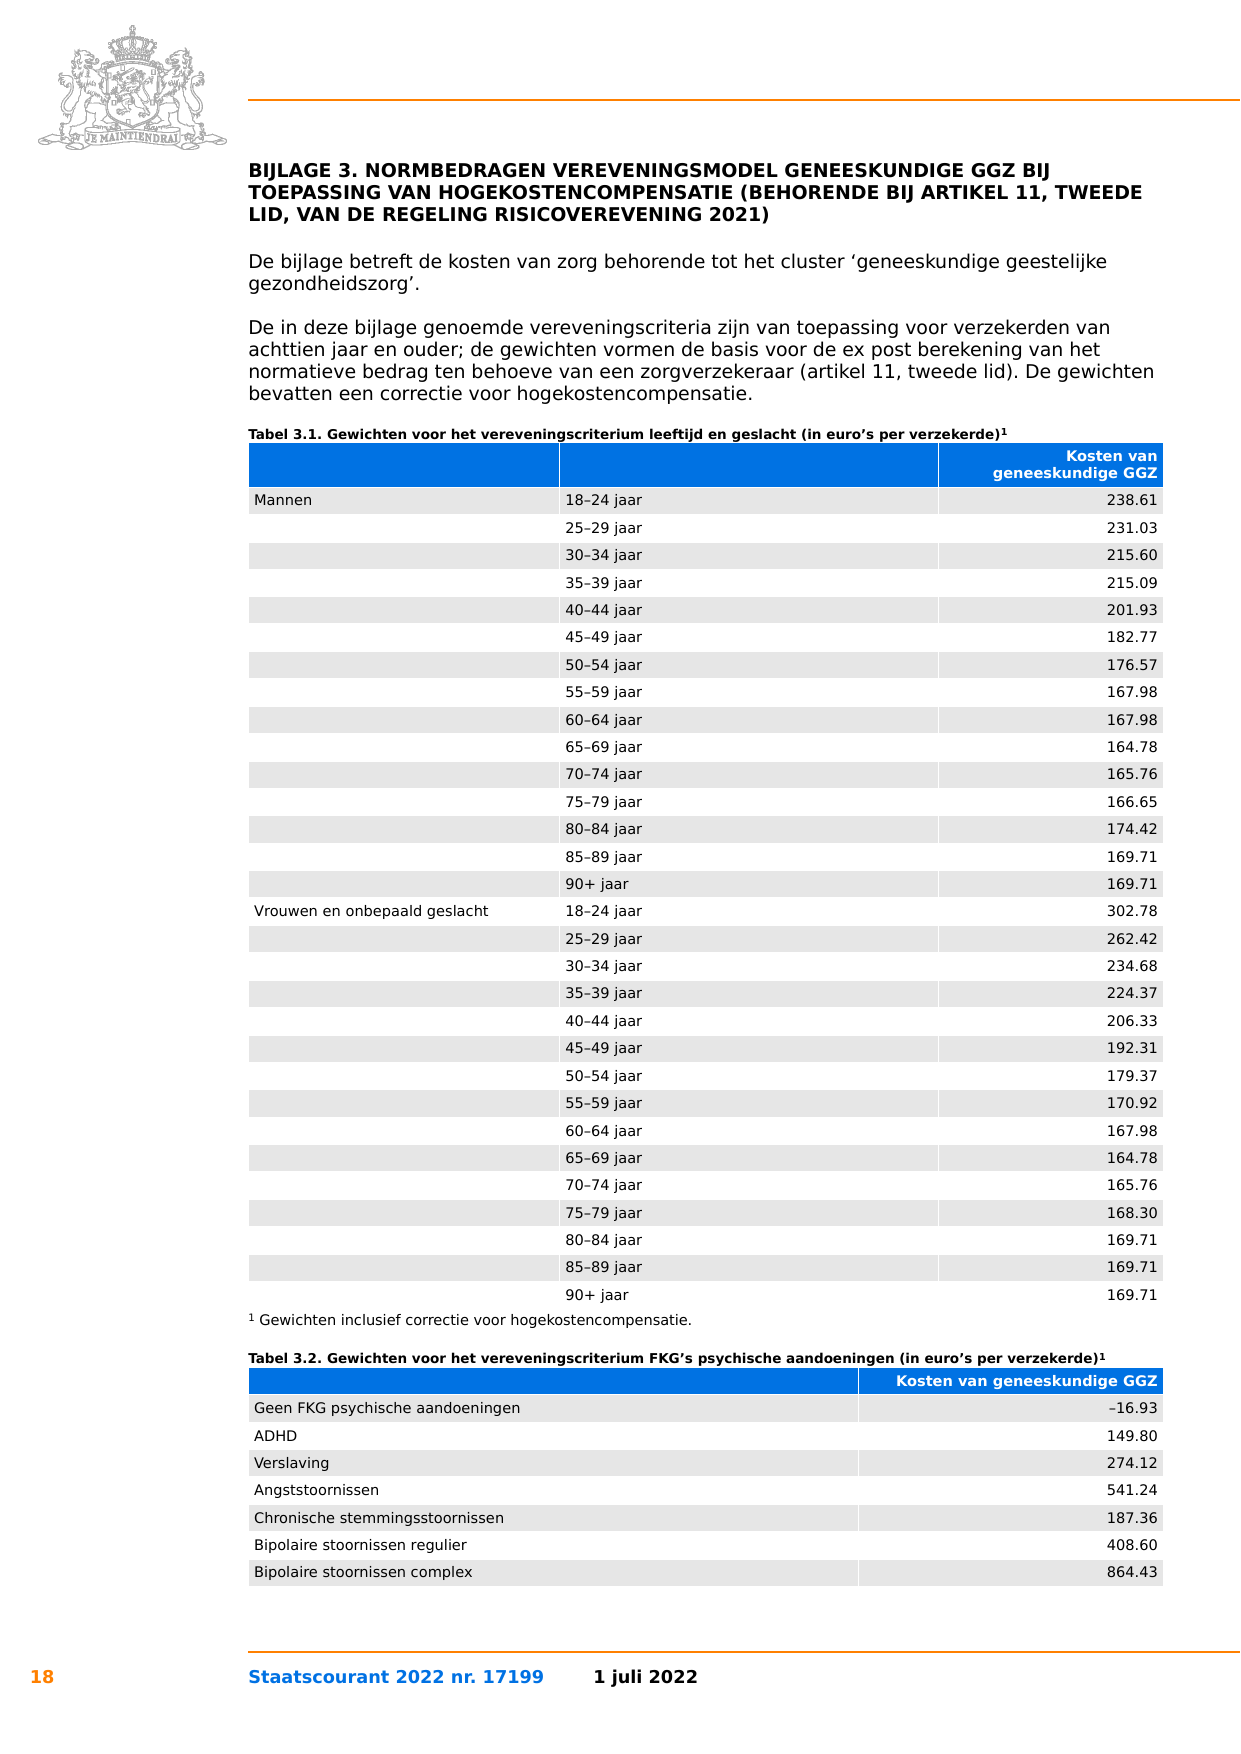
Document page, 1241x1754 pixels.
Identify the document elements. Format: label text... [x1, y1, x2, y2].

table_cell [249, 981, 559, 1007]
table_cell 75–79 jaar [560, 789, 938, 815]
table_cell 165.76 [939, 1173, 1163, 1199]
table_cell [249, 707, 559, 733]
subtitle BIJLAGE 3. NORMBEDRAGEN VEREVENINGSMODEL GENEESKUNDIGE GGZ BIJ TOEPASSING VAN HOGEKOSTENCOMPENSATIE (BEHORENDE BIJ ARTIKEL 11, TWEEDE LID, VAN DE REGELING RISICOVEREVENING 2021) [248, 160, 1163, 226]
table_cell 169.71 [939, 1282, 1163, 1308]
table_cell 215.09 [939, 570, 1163, 596]
table_cell [249, 1200, 559, 1226]
table_cell 192.31 [939, 1036, 1163, 1062]
table_cell [249, 762, 559, 788]
table_cell [249, 1036, 559, 1062]
table_cell [249, 1368, 858, 1394]
table_cell 164.78 [939, 734, 1163, 761]
table_cell [249, 844, 559, 870]
table_cell [249, 1173, 559, 1199]
table_header Tabel 3.1. Gewichten voor het vereveningscriterium leeftijd en geslacht (in euro’s per verzekerde)1 [248, 426, 1163, 442]
table_cell 165.76 [939, 762, 1163, 788]
table_cell 45–49 jaar [560, 625, 938, 651]
table_cell 85–89 jaar [560, 844, 938, 870]
table_cell Kosten van geneeskundige GGZ [939, 443, 1163, 487]
table_cell ADHD [249, 1423, 858, 1449]
table_cell 80–84 jaar [560, 1227, 938, 1254]
table_cell 65–69 jaar [560, 1145, 938, 1171]
table_cell [560, 443, 938, 487]
table_cell [249, 926, 559, 952]
table_cell 25–29 jaar [560, 515, 938, 541]
table_cell [249, 679, 559, 706]
table_cell [249, 734, 559, 761]
table_cell 40–44 jaar [560, 597, 938, 623]
table_cell 168.30 [939, 1200, 1163, 1226]
table_cell Bipolaire stoornissen regulier [249, 1532, 858, 1559]
table_cell 35–39 jaar [560, 981, 938, 1007]
table_cell 25–29 jaar [560, 926, 938, 952]
table_cell 179.37 [939, 1063, 1163, 1089]
table_cell 50–54 jaar [560, 1063, 938, 1089]
table_cell [249, 953, 559, 980]
table_cell Vrouwen en onbepaald geslacht [249, 899, 559, 925]
table_cell 70–74 jaar [560, 1173, 938, 1199]
table_cell [249, 789, 559, 815]
table_cell 224.37 [939, 981, 1163, 1007]
table_cell 1 Gewichten inclusief correctie voor hogekostencompensatie. [248, 1310, 1163, 1329]
table_cell [249, 1145, 559, 1171]
table_cell 231.03 [939, 515, 1163, 541]
table_cell [249, 570, 559, 596]
table_cell 167.98 [939, 1118, 1163, 1144]
table_cell 187.36 [859, 1505, 1163, 1531]
table_cell 215.60 [939, 543, 1163, 569]
table_cell [249, 871, 559, 897]
table_cell [249, 816, 559, 843]
table_cell [249, 625, 559, 651]
table_cell 40–44 jaar [560, 1008, 938, 1034]
table_cell 65–69 jaar [560, 734, 938, 761]
table_cell 164.78 [939, 1145, 1163, 1171]
text De bijlage betreft de kosten van zorg behorende tot het cluster ‘geneeskundige geestelijke gezondheidszorg’. [248, 251, 1163, 295]
table_cell 169.71 [939, 844, 1163, 870]
table_cell 18–24 jaar [560, 488, 938, 514]
table_cell 201.93 [939, 597, 1163, 623]
table_cell 408.60 [859, 1532, 1163, 1559]
table_cell 55–59 jaar [560, 1090, 938, 1117]
table_cell 60–64 jaar [560, 707, 938, 733]
table_cell 18–24 jaar [560, 899, 938, 925]
table_cell 45–49 jaar [560, 1036, 938, 1062]
table_cell 60–64 jaar [560, 1118, 938, 1144]
table_cell 169.71 [939, 1255, 1163, 1281]
table_cell Bipolaire stoornissen complex [249, 1560, 858, 1586]
table_cell 80–84 jaar [560, 816, 938, 843]
table_cell 302.78 [939, 899, 1163, 925]
table_cell [249, 597, 559, 623]
table_cell 169.71 [939, 1227, 1163, 1254]
table_cell 169.71 [939, 871, 1163, 897]
table_cell [249, 1063, 559, 1089]
table_cell 262.42 [939, 926, 1163, 952]
table_cell 167.98 [939, 707, 1163, 733]
table_cell [249, 1008, 559, 1034]
text De in deze bijlage genoemde vereveningscriteria zijn van toepassing voor verzekerden van achttien jaar en ouder; de gewichten vormen de basis voor de ex post berekening van het normatieve bedrag ten behoeve van een zorgverzekeraar (artikel 11, tweede lid). De gewichten bevatten een correctie voor hogekostencompensatie. [248, 317, 1163, 404]
table_cell [249, 1090, 559, 1117]
table_cell 55–59 jaar [560, 679, 938, 706]
table_cell 70–74 jaar [560, 762, 938, 788]
table_cell 90+ jaar [560, 1282, 938, 1308]
table_cell 864.43 [859, 1560, 1163, 1586]
table_cell 206.33 [939, 1008, 1163, 1034]
table_cell Kosten van geneeskundige GGZ [859, 1368, 1163, 1394]
table_cell 30–34 jaar [560, 953, 938, 980]
table_cell 541.24 [859, 1478, 1163, 1504]
picture [38, 25, 227, 150]
table_cell Angststoornissen [249, 1478, 858, 1504]
table_cell 90+ jaar [560, 871, 938, 897]
table_cell Mannen [249, 488, 559, 514]
table_header Tabel 3.2. Gewichten voor het vereveningscriterium FKG’s psychische aandoeningen (in euro’s per verzekerde)1 [248, 1351, 1163, 1367]
table_cell [249, 443, 559, 487]
table_cell 176.57 [939, 652, 1163, 678]
table_cell 166.65 [939, 789, 1163, 815]
table_cell Geen FKG psychische aandoeningen [249, 1395, 858, 1422]
table_cell 167.98 [939, 679, 1163, 706]
table_cell –16.93 [859, 1395, 1163, 1422]
table_cell [249, 515, 559, 541]
table_cell [249, 1118, 559, 1144]
table_cell [249, 1282, 559, 1308]
table_cell 50–54 jaar [560, 652, 938, 678]
table_cell 274.12 [859, 1450, 1163, 1476]
table_cell 35–39 jaar [560, 570, 938, 596]
table_cell Chronische stemmingsstoornissen [249, 1505, 858, 1531]
table_cell [249, 1227, 559, 1254]
table_cell 30–34 jaar [560, 543, 938, 569]
table_cell 174.42 [939, 816, 1163, 843]
table_cell Verslaving [249, 1450, 858, 1476]
table_cell 238.61 [939, 488, 1163, 514]
table_cell 182.77 [939, 625, 1163, 651]
table_cell 149.80 [859, 1423, 1163, 1449]
table_cell 75–79 jaar [560, 1200, 938, 1226]
table_cell [249, 652, 559, 678]
table_cell 234.68 [939, 953, 1163, 980]
table_cell 170.92 [939, 1090, 1163, 1117]
table_cell 85–89 jaar [560, 1255, 938, 1281]
table_cell [249, 543, 559, 569]
table_cell [249, 1255, 559, 1281]
